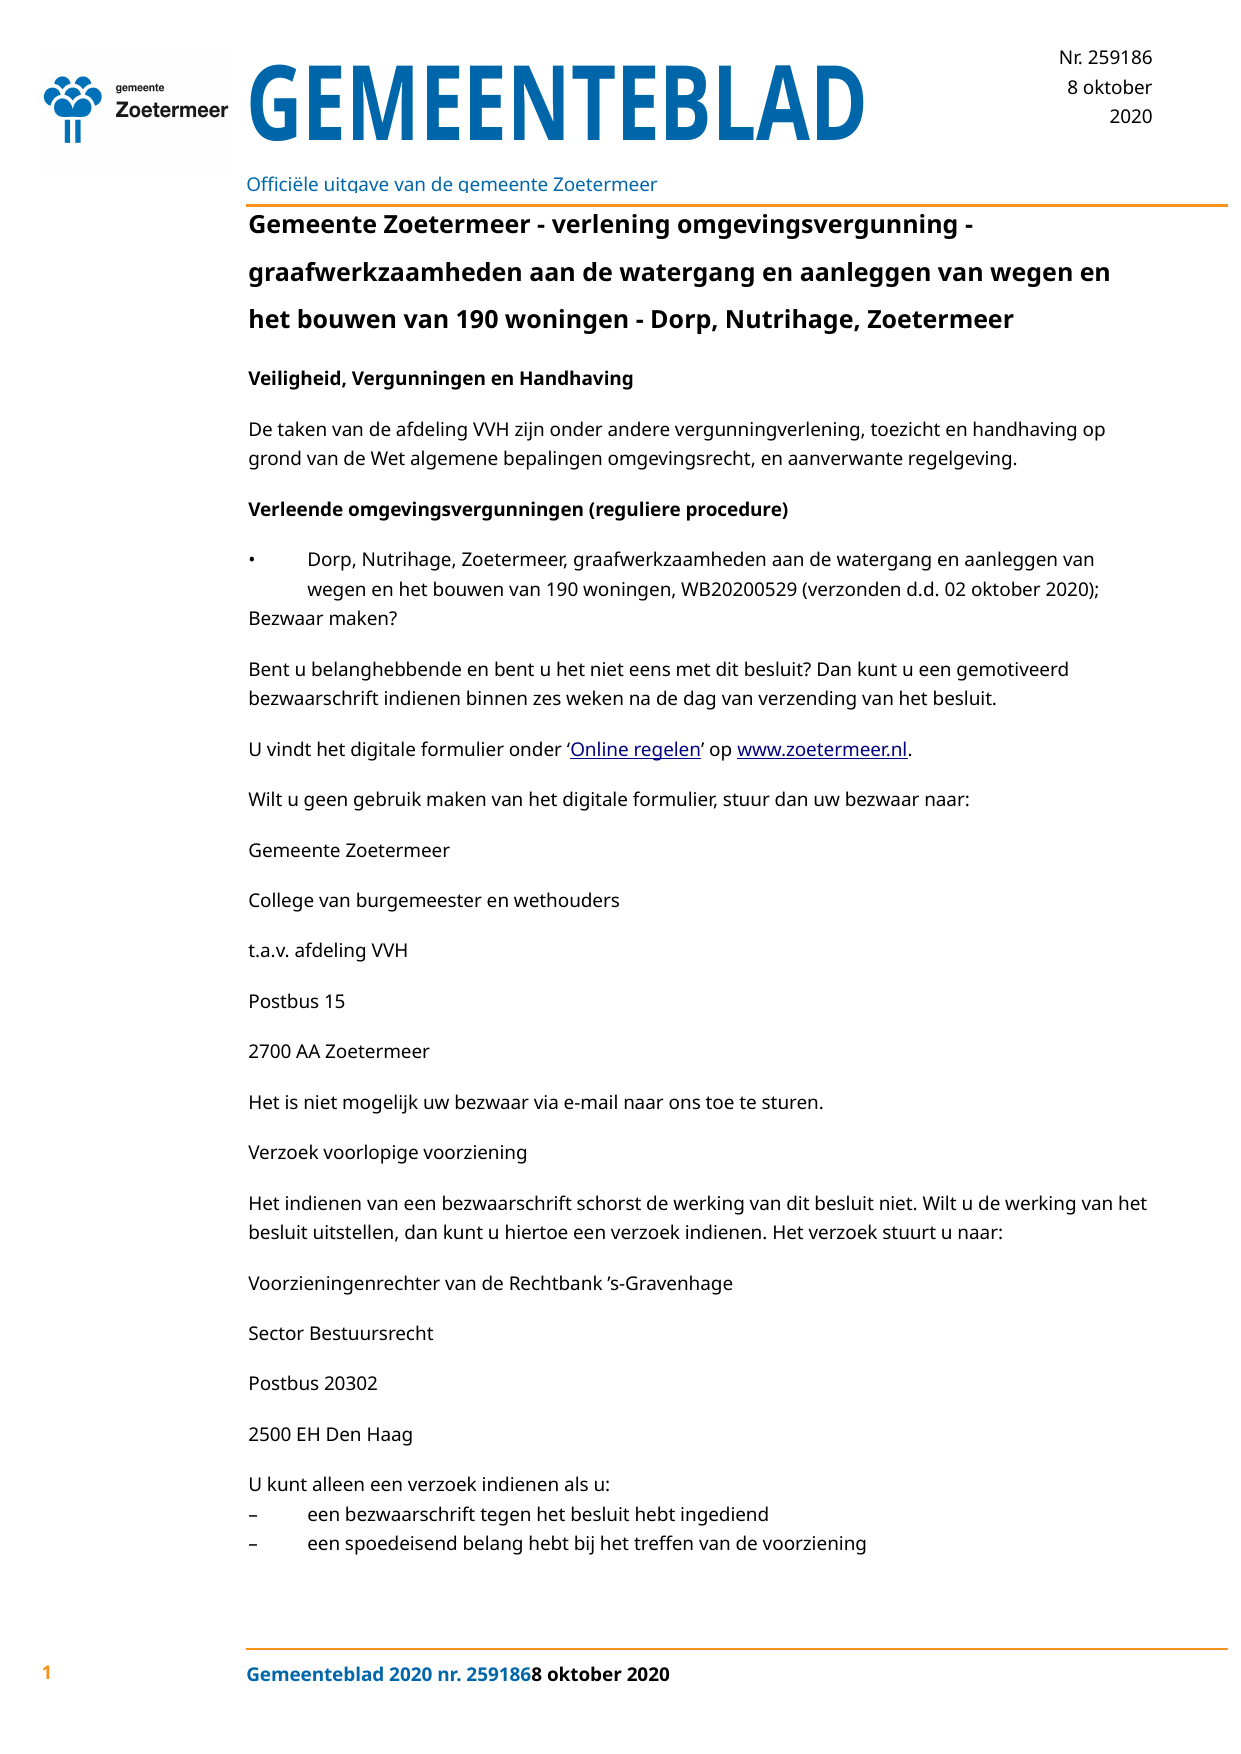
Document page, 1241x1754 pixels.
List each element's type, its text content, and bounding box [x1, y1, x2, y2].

text Bezwaar maken? [248, 606, 1152, 631]
text 2500 EH Den Haag [248, 1421, 1152, 1447]
text 2700 AA Zoetermeer [248, 1038, 1152, 1064]
picture [41, 47, 231, 172]
text Postbus 20302 [248, 1371, 1152, 1396]
list Dorp, Nutrihage, Zoetermeer, graafwerkzaamheden aan de watergang en aanleggen van wegen en het bouwen van 190 woningen, WB20200529 (verzonden d.d. 02 oktober 2020); [248, 546, 1152, 602]
text U vindt het digitale formulier onder ‘Online regelen’ op www.zoetermeer.nl. [248, 736, 1152, 762]
text Het is niet mogelijk uw bezwaar via e-mail naar ons toe te sturen. [248, 1089, 1152, 1114]
text t.a.v. afdeling VVH [248, 938, 1152, 963]
text De taken van de afdeling VVH zijn onder andere vergunningverlening, toezicht en handhaving op grond van de Wet algemene bepalingen omgevingsrecht, en aanverwante regelgeving. [248, 416, 1152, 471]
list een bezwaarschrift tegen het besluit hebt ingediend [248, 1501, 1152, 1527]
text Wilt u geen gebruik maken van het digitale formulier, stuur dan uw bezwaar naar: [248, 786, 1152, 812]
text Sector Bestuursrecht [248, 1320, 1152, 1346]
text Postbus 15 [248, 988, 1152, 1014]
text Verzoek voorlopige voorziening [248, 1139, 1152, 1165]
text Verleende omgevingsvergunningen (reguliere procedure) [248, 496, 1152, 522]
text Veiligheid, Vergunningen en Handhaving [248, 366, 1152, 391]
list een spoedeisend belang hebt bij het treffen van de voorziening [248, 1531, 1152, 1556]
text U kunt alleen een verzoek indienen als u: [248, 1471, 1152, 1497]
text Gemeente Zoetermeer - verlening omgevingsvergunning - graafwerkzaamheden aan de watergang en aanleggen van wegen en het bouwen van 190 woningen - Dorp, Nutrihage, Zoetermeer [248, 207, 1152, 336]
text Gemeente Zoetermeer [248, 837, 1152, 862]
text Voorzieningenrechter van de Rechtbank ’s-Gravenhage [248, 1270, 1152, 1295]
text Het indienen van een bezwaarschrift schorst de werking van dit besluit niet. Wilt u de werking van het besluit uitstellen, dan kunt u hiertoe een verzoek indienen. Het verzoek stuurt u naar: [248, 1190, 1152, 1245]
text Bent u belanghebbende en bent u het niet eens met dit besluit? Dan kunt u een gemotiveerd bezwaarschrift indienen binnen zes weken na de dag van verzending van het besluit. [248, 656, 1152, 711]
text College van burgemeester en wethouders [248, 887, 1152, 913]
